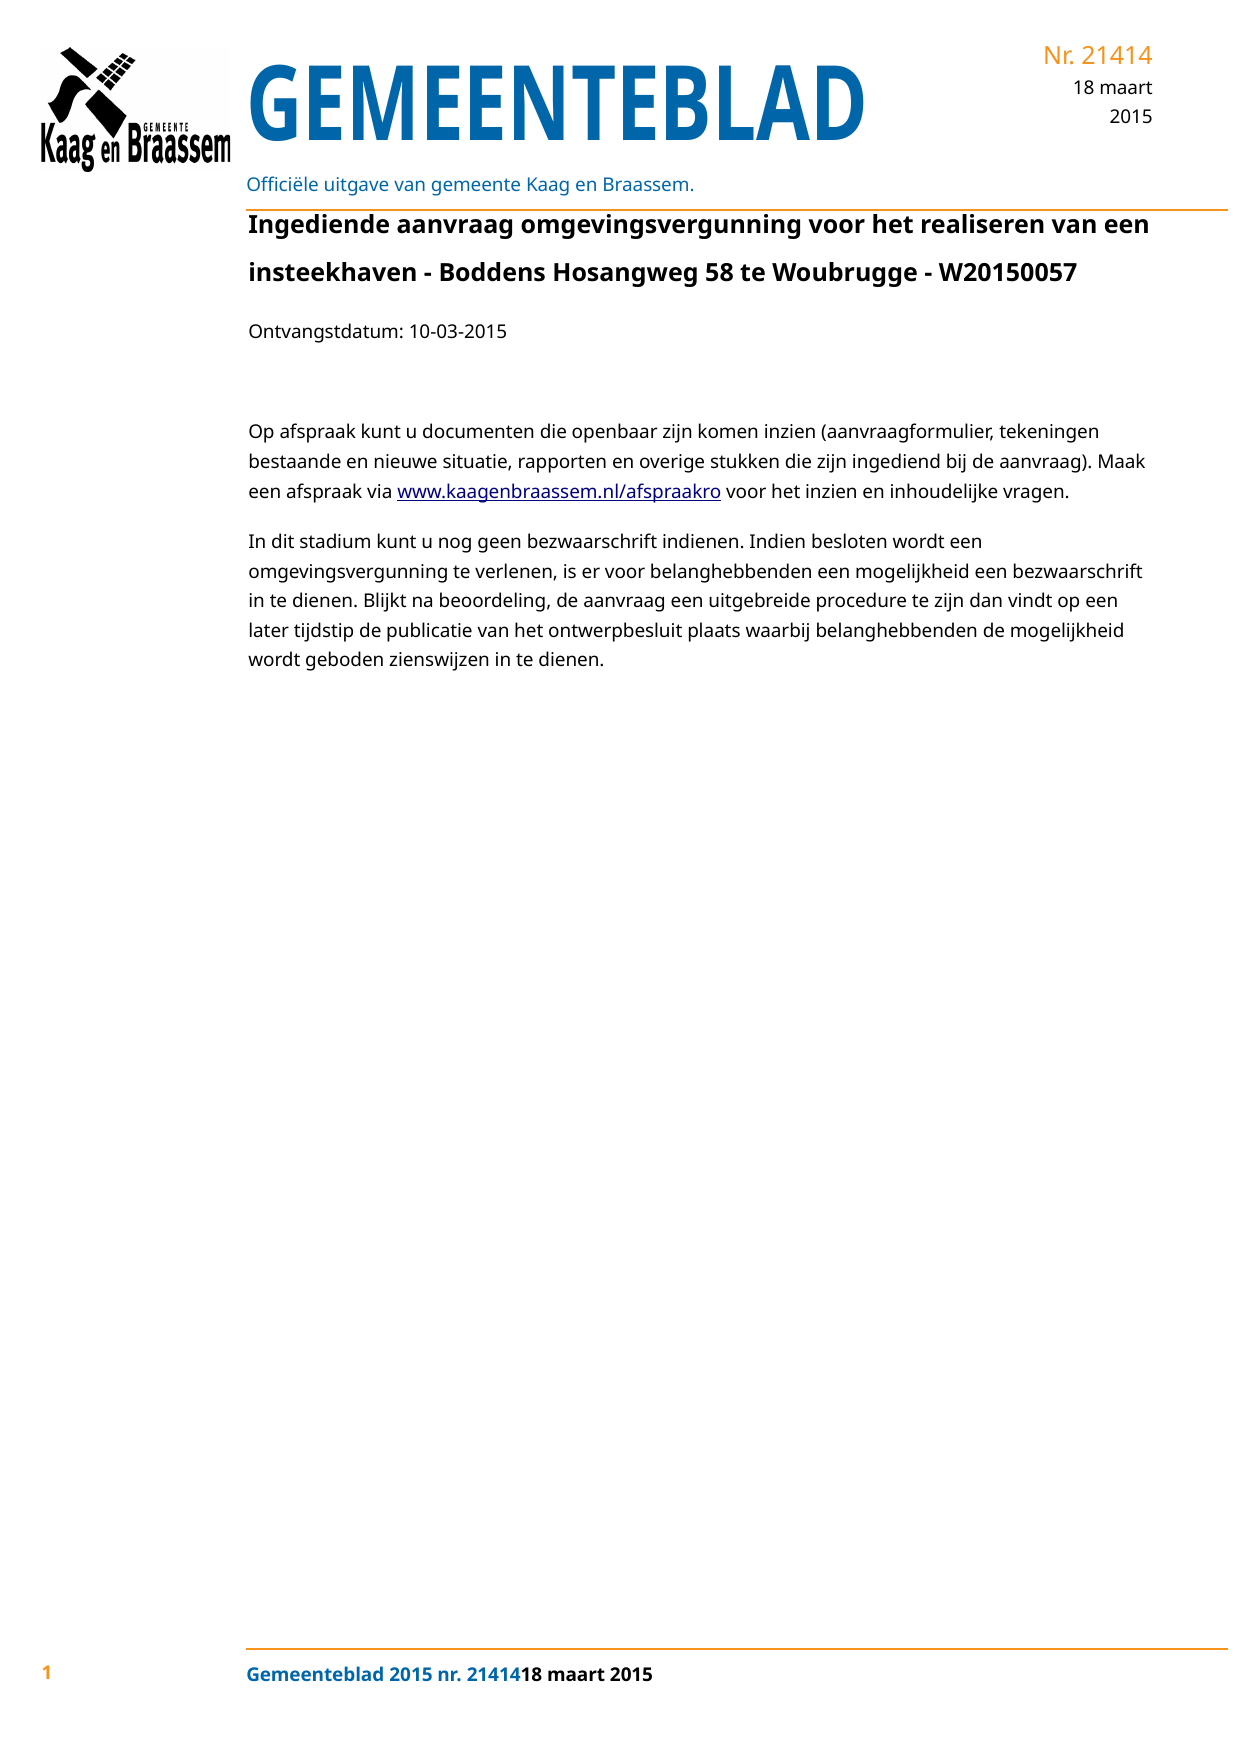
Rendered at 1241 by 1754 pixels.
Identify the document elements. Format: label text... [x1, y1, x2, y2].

picture [41, 47, 231, 172]
text Ontvangstdatum: 10-03-2015 [248, 318, 1152, 344]
text Ingediende aanvraag omgevingsvergunning voor het realiseren van een insteekhaven - Boddens Hosangweg 58 te Woubrugge - W20150057 [248, 211, 1152, 288]
text In dit stadium kunt u nog geen bezwaarschrift indienen. Indien besloten wordt een omgevingsvergunning te verlenen, is er voor belanghebbenden een mogelijkheid een bezwaarschrift in te dienen. Blijkt na beoordeling, de aanvraag een uitgebreide procedure te zijn dan vindt op een later tijdstip de publicatie van het ontwerpbesluit plaats waarbij belanghebbenden de mogelijkheid wordt geboden zienswijzen in te dienen. [248, 528, 1152, 672]
text Op afspraak kunt u documenten die openbaar zijn komen inzien (aanvraagformulier, tekeningen bestaande en nieuwe situatie, rapporten en overige stukken die zijn ingediend bij de aanvraag). Maak een afspraak via www.kaagenbraassem.nl/afspraakro voor het inzien en inhoudelijke vragen. [248, 419, 1152, 504]
